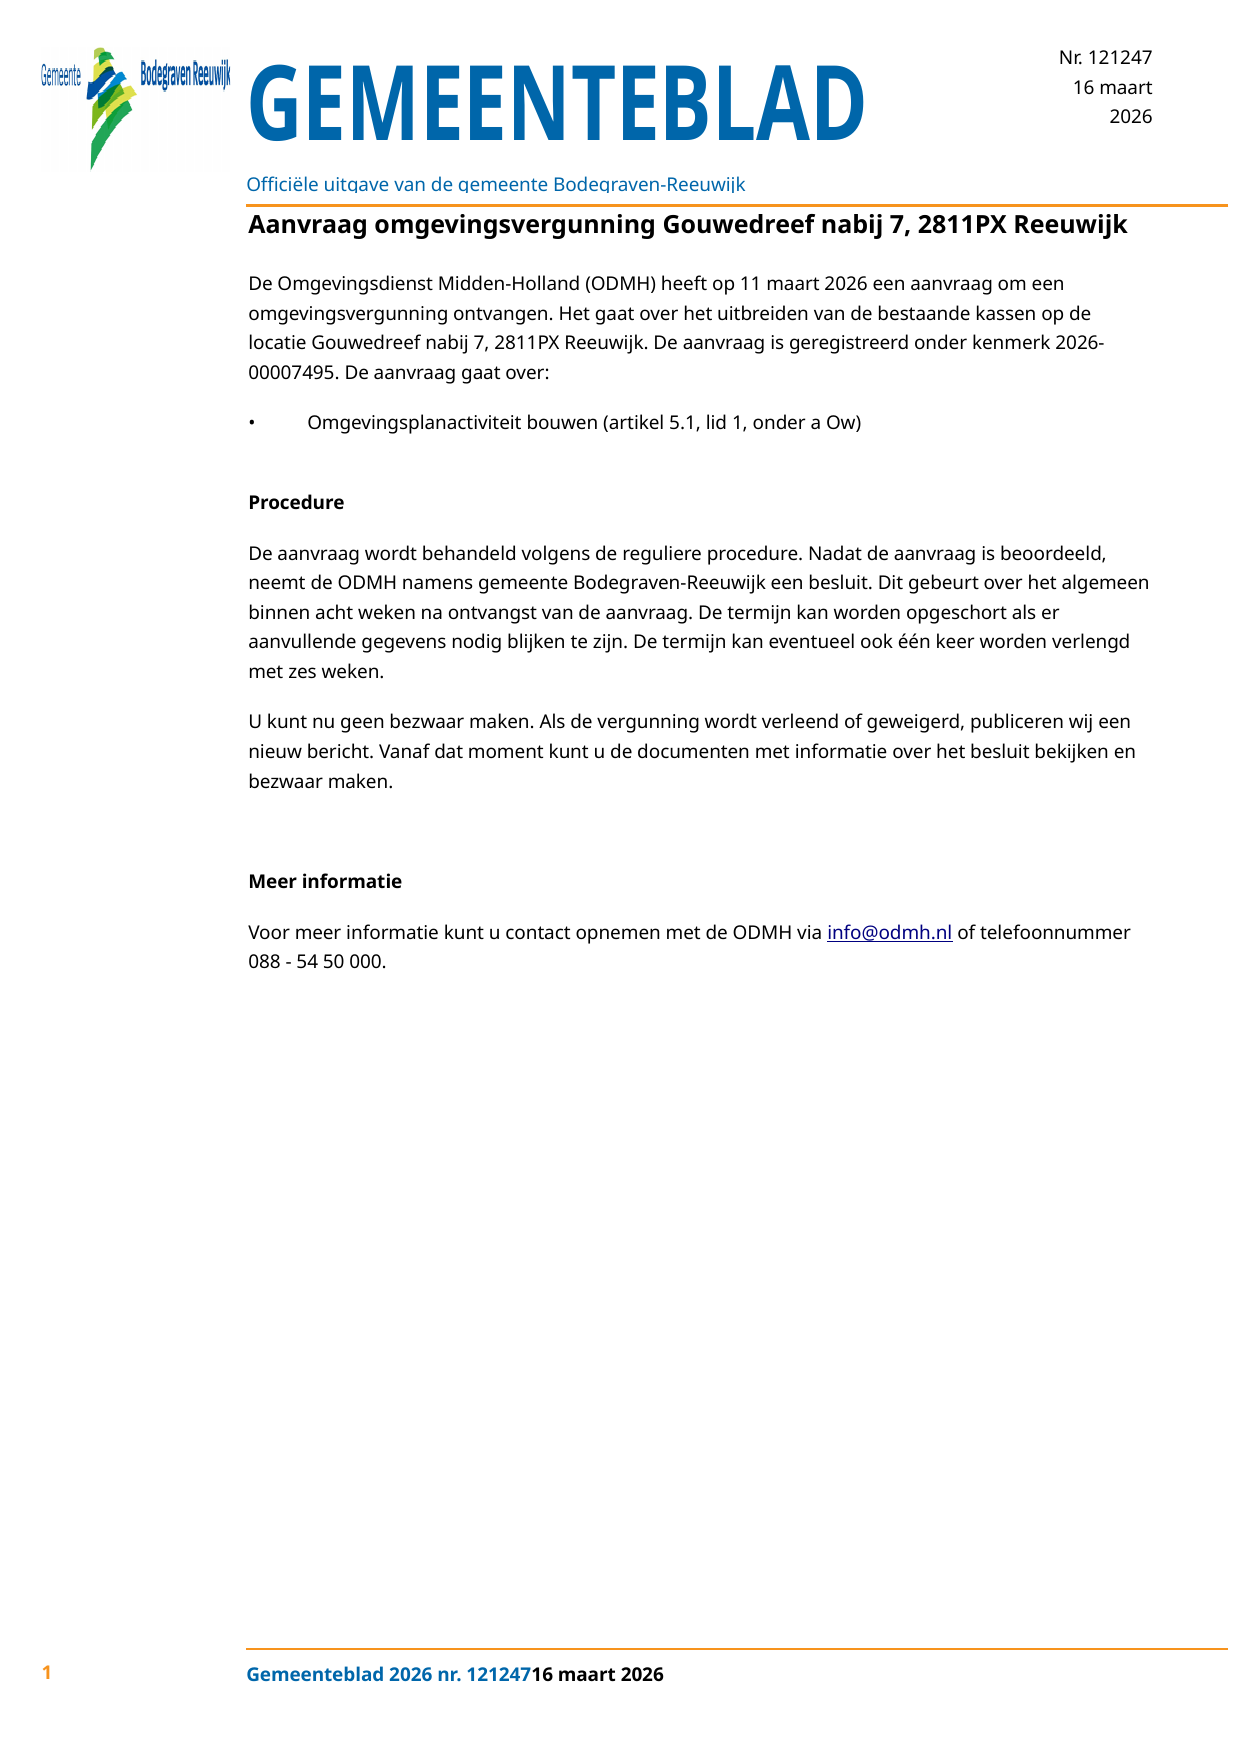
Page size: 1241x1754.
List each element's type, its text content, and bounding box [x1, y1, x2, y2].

text Meer informatie [248, 869, 1152, 894]
text U kunt nu geen bezwaar maken. Als de vergunning wordt verleend of geweigerd, publiceren wij een nieuw bericht. Vanaf dat moment kunt u de documenten met informatie over het besluit bekijken en bezwaar maken. [248, 709, 1152, 793]
text De Omgevingsdienst Midden-Holland (ODMH) heeft op 11 maart 2026 een aanvraag om een omgevingsvergunning ontvangen. Het gaat over het uitbreiden van de bestaande kassen op de locatie Gouwedreef nabij 7, 2811PX Reeuwijk. De aanvraag is geregistreerd onder kenmerk 2026-00007495. De aanvraag gaat over: [248, 270, 1152, 385]
text Aanvraag omgevingsvergunning Gouwedreef nabij 7, 2811PX Reeuwijk [248, 207, 1152, 241]
list Omgevingsplanactiviteit bouwen (artikel 5.1, lid 1, onder a Ow) [248, 409, 1152, 435]
text Voor meer informatie kunt u contact opnemen met de ODMH via info@odmh.nl of telefoonnummer 088 - 54 50 000. [248, 919, 1152, 974]
picture [41, 47, 231, 172]
text Procedure [248, 489, 1152, 515]
text De aanvraag wordt behandeld volgens de reguliere procedure. Nadat de aanvraag is beoordeeld, neemt de ODMH namens gemeente Bodegraven-Reeuwijk een besluit. Dit gebeurt over het algemeen binnen acht weken na ontvangst van de aanvraag. De termijn kan worden opgeschort als er aanvullende gegevens nodig blijken te zijn. De termijn kan eventueel ook één keer worden verlengd met zes weken. [248, 540, 1152, 684]
